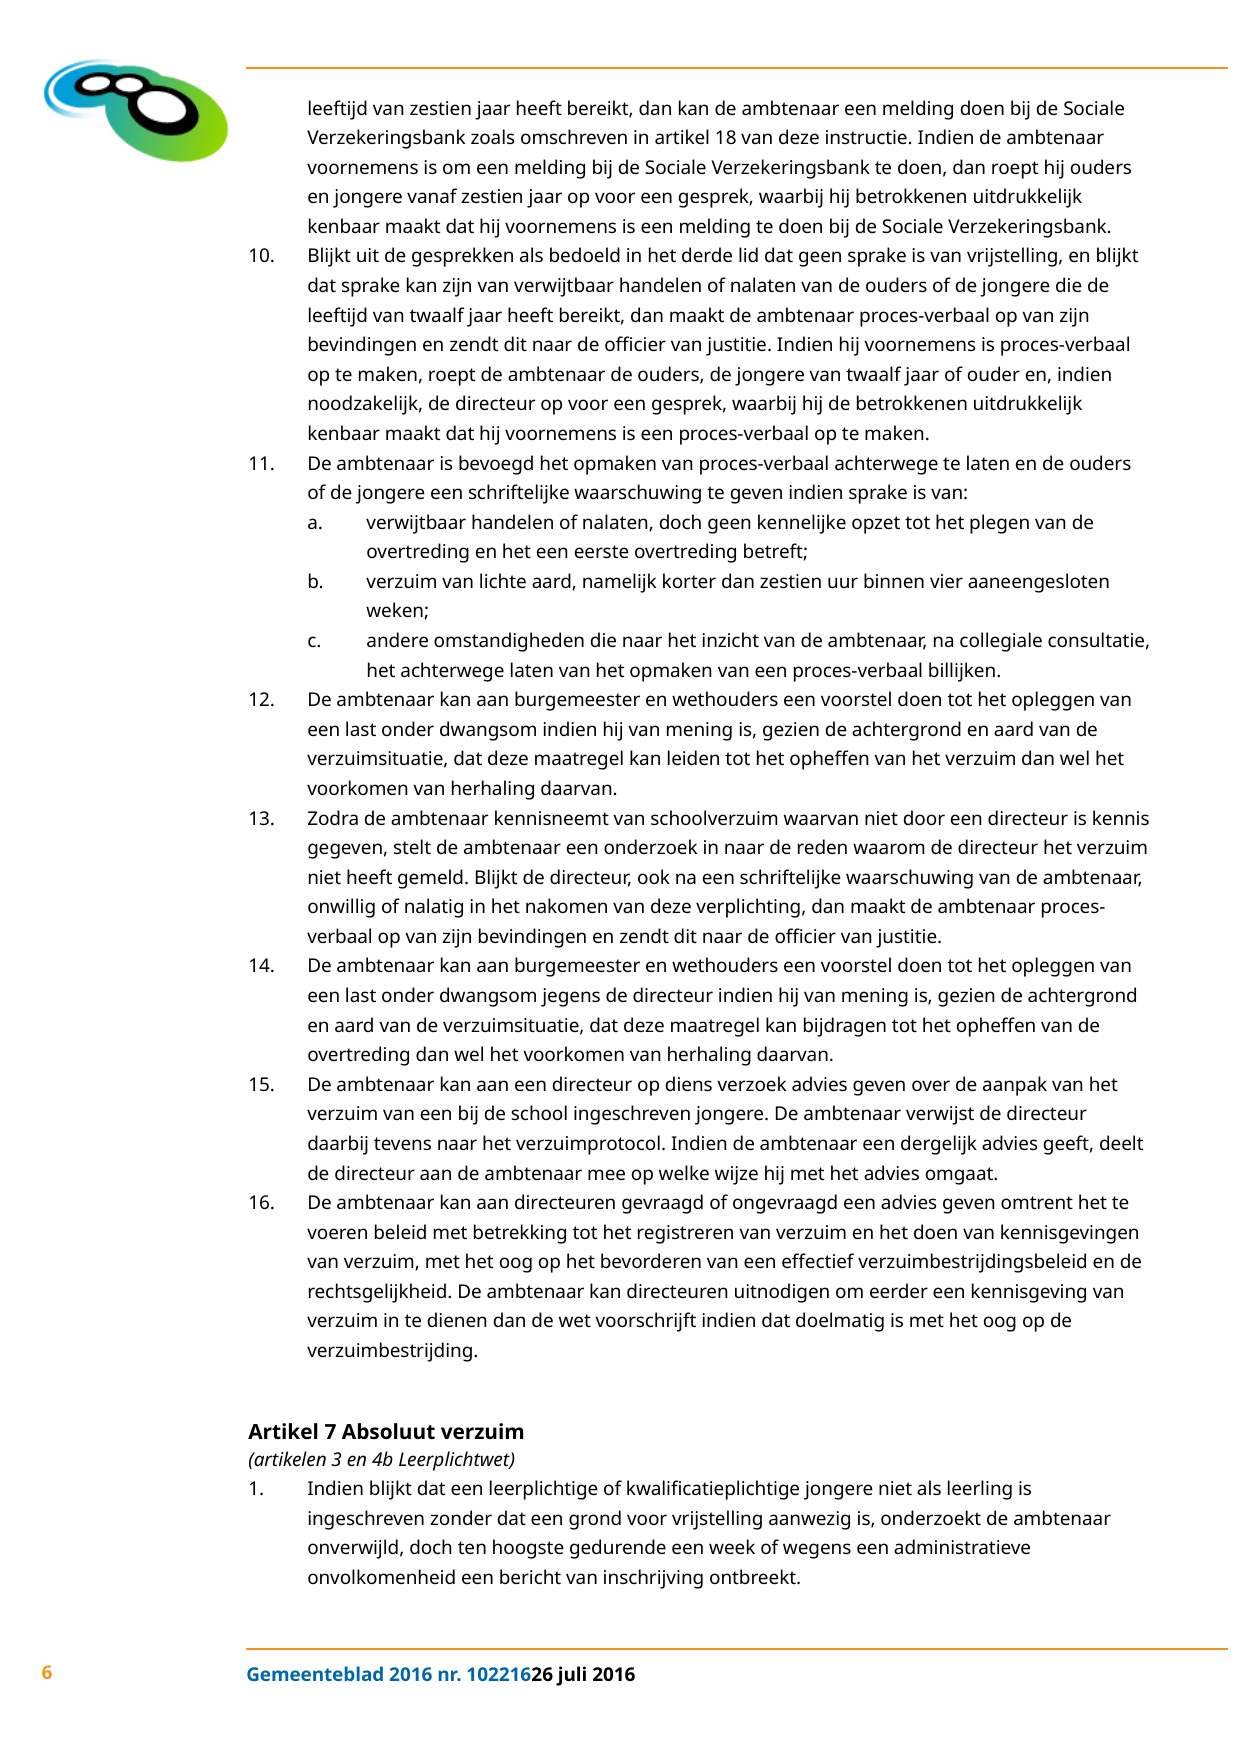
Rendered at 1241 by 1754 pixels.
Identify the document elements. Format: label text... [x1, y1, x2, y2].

list Indien blijkt dat een leerplichtige of kwalificatieplichtige jongere niet als leerling is ingeschreven zonder dat een grond voor vrijstelling aanwezig is, onderzoekt de ambtenaar onverwijld, doch ten hoogste gedurende een week of wegens een administratieve onvolkomenheid een bericht van inschrijving ontbreekt. [248, 1475, 1152, 1590]
list De ambtenaar kan aan burgemeester en wethouders een voorstel doen tot het opleggen van een last onder dwangsom jegens de directeur indien hij van mening is, gezien de achtergrond en aard van de verzuimsituatie, dat deze maatregel kan bijdragen tot het opheffen van de overtreding dan wel het voorkomen van herhaling daarvan. [248, 953, 1152, 1067]
list De ambtenaar is bevoegd het opmaken van proces-verbaal achterwege te laten en de ouders of de jongere een schriftelijke waarschuwing te geven indien sprake is van: [248, 450, 1152, 505]
list De ambtenaar kan aan directeuren gevraagd of ongevraagd een advies geven omtrent het te voeren beleid met betrekking tot het registreren van verzuim en het doen van kennisgevingen van verzuim, met het oog op het bevorderen van een effectief verzuimbestrijdingsbeleid en de rechtsgelijkheid. De ambtenaar kan directeuren uitnodigen om eerder een kennisgeving van verzuim in te dienen dan de wet voorschrijft indien dat doelmatig is met het oog op de verzuimbestrijding. [248, 1189, 1152, 1363]
list Zodra de ambtenaar kennisneemt van schoolverzuim waarvan niet door een directeur is kennis gegeven, stelt de ambtenaar een onderzoek in naar de reden waarom de directeur het verzuim niet heeft gemeld. Blijkt de directeur, ook na een schriftelijke waarschuwing van de ambtenaar, onwillig of nalatig in het nakomen van deze verplichting, dan maakt de ambtenaar proces-verbaal op van zijn bevindingen en zendt dit naar de officier van justitie. [248, 805, 1152, 949]
list andere omstandigheden die naar het inzicht van de ambtenaar, na collegiale consultatie, het achterwege laten van het opmaken van een proces-verbaal billijken. [307, 627, 1152, 683]
list Blijkt uit de gesprekken als bedoeld in het derde lid dat geen sprake is van vrijstelling, en blijkt dat sprake kan zijn van verwijtbaar handelen of nalaten van de ouders of de jongere die de leeftijd van twaalf jaar heeft bereikt, dan maakt de ambtenaar proces-verbaal op van zijn bevindingen en zendt dit naar de officier van justitie. Indien hij voornemens is proces-verbaal op te maken, roept de ambtenaar de ouders, de jongere van twaalf jaar of ouder en, indien noodzakelijk, de directeur op voor een gesprek, waarbij hij de betrokkenen uitdrukkelijk kenbaar maakt dat hij voornemens is een proces-verbaal op te maken. [248, 243, 1152, 446]
text (artikelen 3 en 4b Leerplichtwet) [248, 1446, 1152, 1471]
list De ambtenaar kan aan burgemeester en wethouders een voorstel doen tot het opleggen van een last onder dwangsom indien hij van mening is, gezien de achtergrond en aard van de verzuimsituatie, dat deze maatregel kan leiden tot het opheffen van het verzuim dan wel het voorkomen van herhaling daarvan. [248, 686, 1152, 801]
list De ambtenaar kan aan een directeur op diens verzoek advies geven over de aanpak van het verzuim van een bij de school ingeschreven jongere. De ambtenaar verwijst de directeur daarbij tevens naar het verzuimprotocol. Indien de ambtenaar een dergelijk advies geeft, deelt de directeur aan de ambtenaar mee op welke wijze hij met het advies omgaat. [248, 1071, 1152, 1186]
list leeftijd van zestien jaar heeft bereikt, dan kan de ambtenaar een melding doen bij de Sociale Verzekeringsbank zoals omschreven in artikel 18 van deze instructie. Indien de ambtenaar voornemens is om een melding bij de Sociale Verzekeringsbank te doen, dan roept hij ouders en jongere vanaf zestien jaar op voor een gesprek, waarbij hij betrokkenen uitdrukkelijk kenbaar maakt dat hij voornemens is een melding te doen bij de Sociale Verzekeringsbank. [248, 95, 1152, 239]
list verwijtbaar handelen of nalaten, doch geen kennelijke opzet tot het plegen van de overtreding en het een eerste overtreding betreft; [307, 509, 1152, 564]
list verzuim van lichte aard, namelijk korter dan zestien uur binnen vier aaneengesloten weken; [307, 568, 1152, 623]
picture [41, 47, 231, 172]
text Artikel 7 Absoluut verzuim [248, 1417, 1152, 1446]
